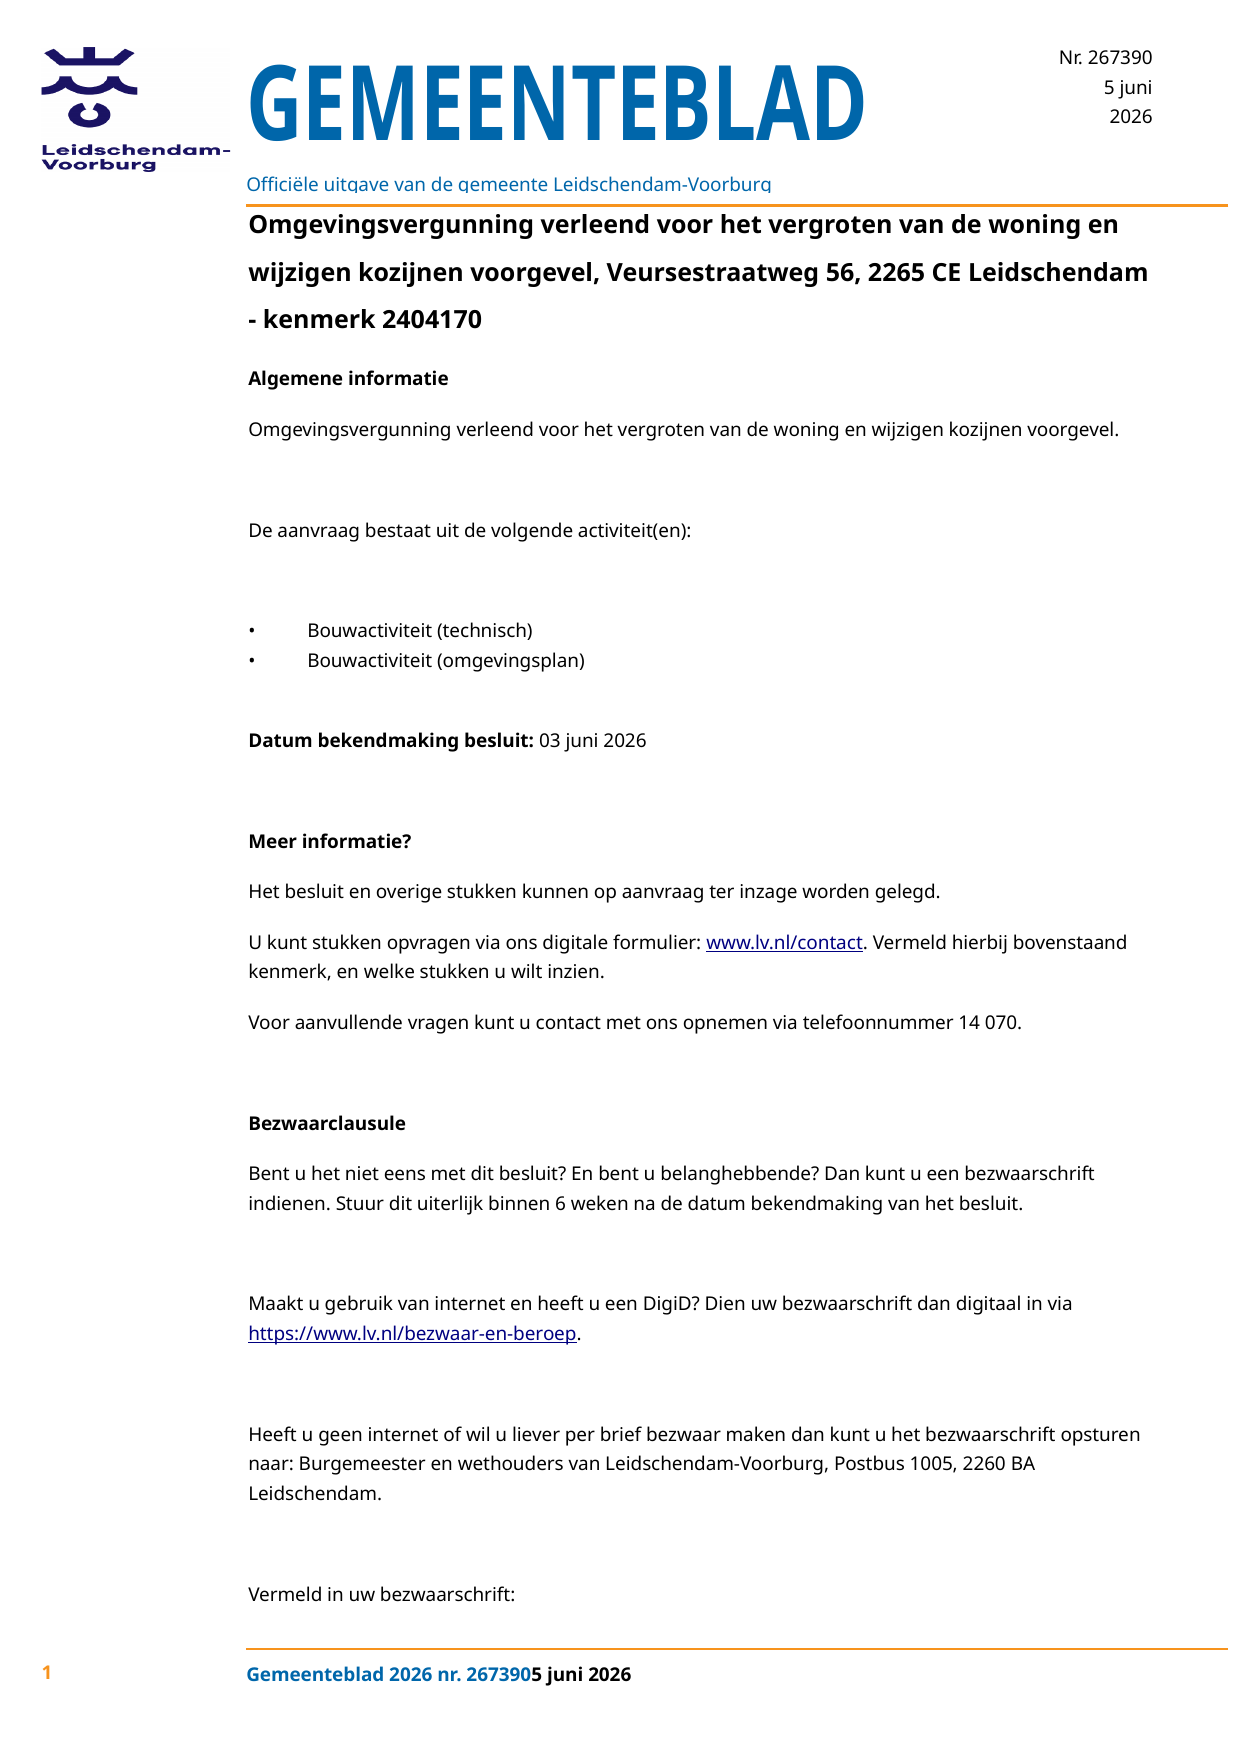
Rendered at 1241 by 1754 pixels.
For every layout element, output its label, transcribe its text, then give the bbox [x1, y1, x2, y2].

text Omgevingsvergunning verleend voor het vergroten van de woning en wijzigen kozijnen voorgevel, Veursestraatweg 56, 2265 CE Leidschendam - kenmerk 2404170 [248, 207, 1152, 336]
text Maakt u gebruik van internet en heeft u een DigiD? Dien uw bezwaarschrift dan digitaal in via https://www.lv.nl/bezwaar-en-beroep. [248, 1291, 1152, 1346]
text Omgevingsvergunning verleend voor het vergroten van de woning en wijzigen kozijnen voorgevel. [248, 416, 1152, 442]
text Datum bekendmaking besluit: 03 juni 2026 [248, 727, 1152, 753]
list Bouwactiviteit (omgevingsplan) [248, 647, 1152, 673]
text Voor aanvullende vragen kunt u contact met ons opnemen via telefoonnummer 14 070. [248, 1009, 1152, 1034]
text Meer informatie? [248, 828, 1152, 854]
text Vermeld in uw bezwaarschrift: [248, 1581, 1152, 1607]
text Bent u het niet eens met dit besluit? En bent u belanghebbende? Dan kunt u een bezwaarschrift indienen. Stuur dit uiterlijk binnen 6 weken na de datum bekendmaking van het besluit. [248, 1160, 1152, 1215]
text Heeft u geen internet of wil u liever per brief bezwaar maken dan kunt u het bezwaarschrift opsturen naar: Burgemeester en wethouders van Leidschendam-Voorburg, Postbus 1005, 2260 BA Leidschendam. [248, 1421, 1152, 1506]
text Het besluit en overige stukken kunnen op aanvraag ter inzage worden gelegd. [248, 878, 1152, 904]
text Algemene informatie [248, 366, 1152, 391]
text U kunt stukken opvragen via ons digitale formulier: www.lv.nl/contact. Vermeld hierbij bovenstaand kenmerk, en welke stukken u wilt inzien. [248, 929, 1152, 984]
text De aanvraag bestaat uit de volgende activiteit(en): [248, 517, 1152, 542]
text Bezwaarclausule [248, 1110, 1152, 1135]
picture [41, 47, 231, 172]
list Bouwactiviteit (technisch) [248, 618, 1152, 643]
